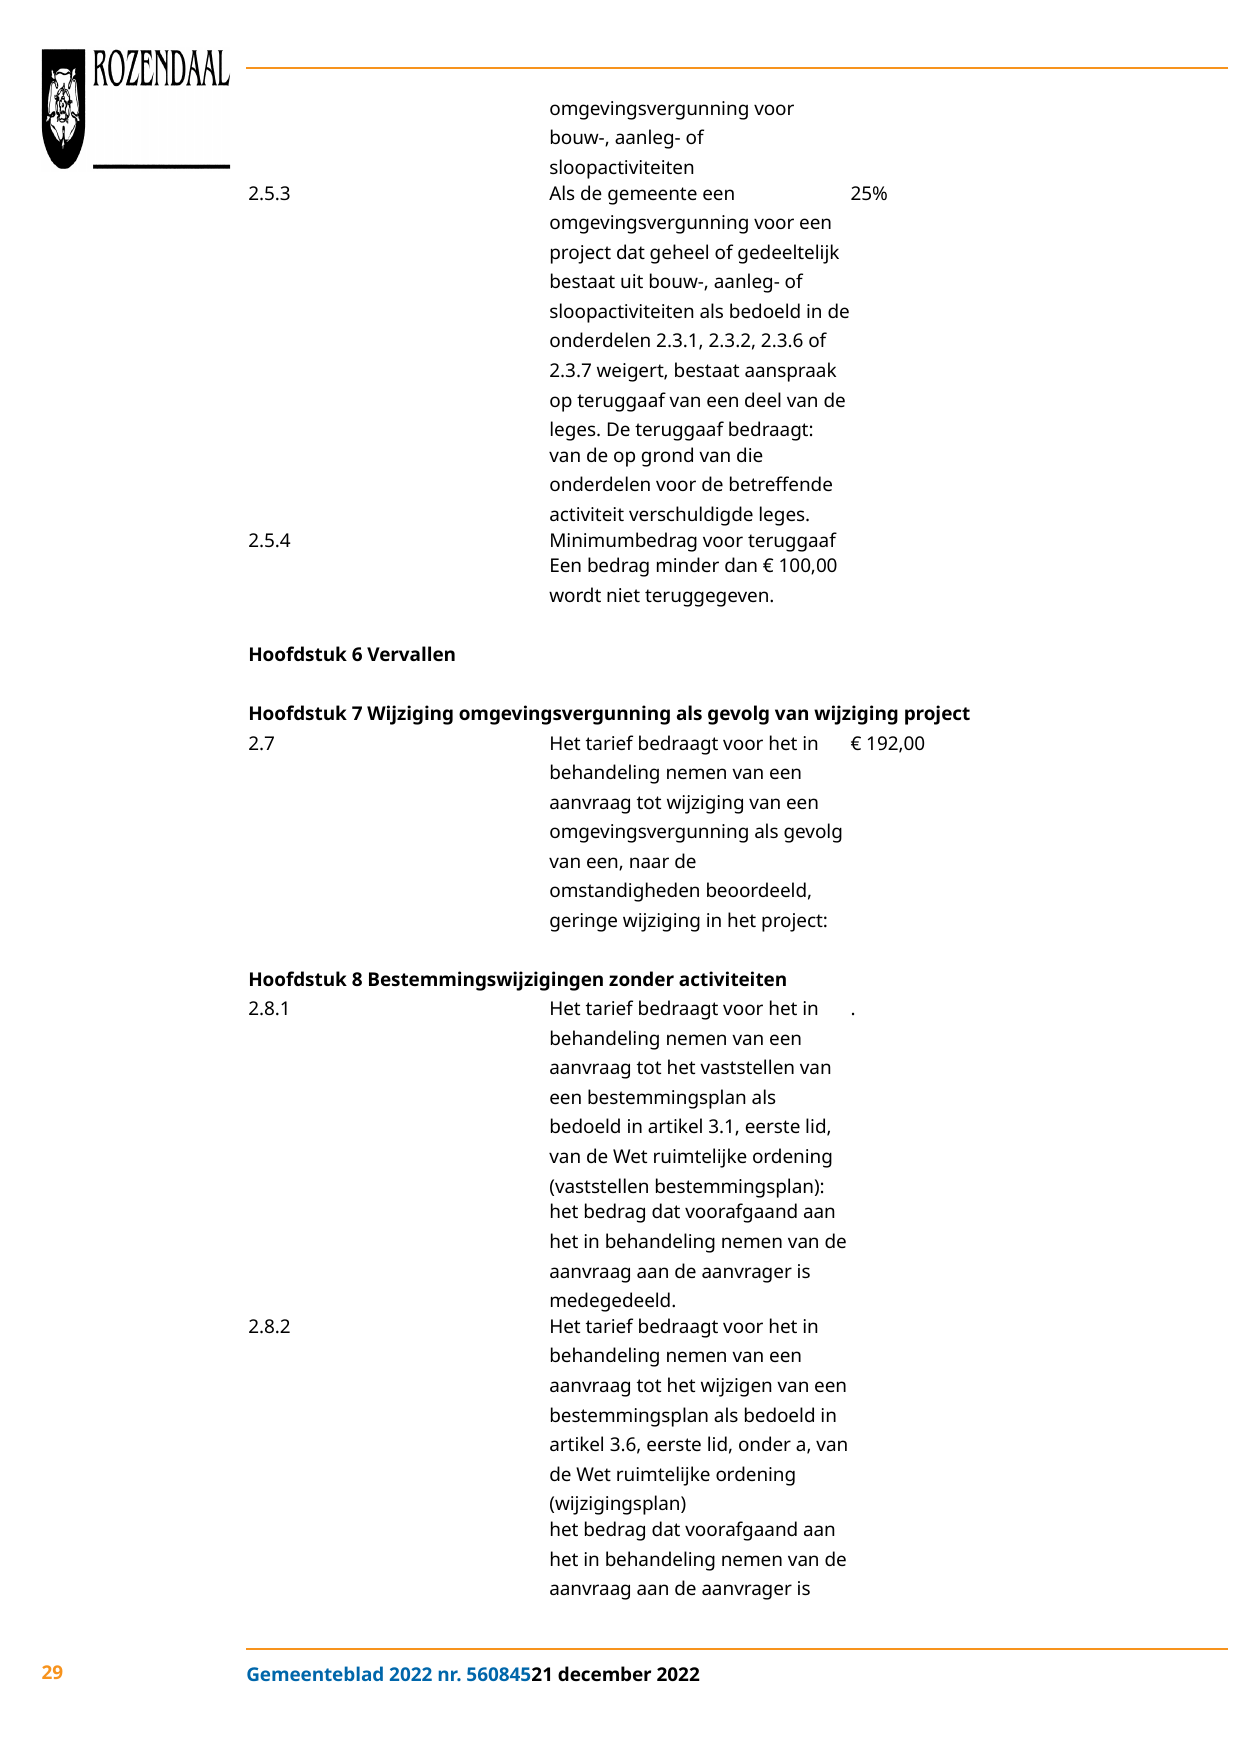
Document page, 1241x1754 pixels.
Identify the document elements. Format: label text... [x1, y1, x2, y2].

table_cell het bedrag dat voorafgaand aan het in behandeling nemen van de aanvraag aan de aanvrager is [549, 1516, 850, 1601]
table_cell van de op grond van die onderdelen voor de betreffende activiteit verschuldigde leges. [549, 442, 850, 527]
table_cell [248, 1199, 549, 1313]
table_cell omgevingsvergunning voor bouw-, aanleg- of sloopactiviteiten [549, 95, 850, 180]
table_cell 25% [850, 180, 1152, 442]
table_cell Een bedrag minder dan € 100,00 wordt niet teruggegeven. [549, 553, 850, 608]
table_cell 2.8.2 [248, 1313, 549, 1516]
table_cell [850, 95, 1152, 180]
text Hoofdstuk 6 Vervallen [248, 641, 1152, 667]
table_cell [248, 1516, 549, 1601]
table_cell [850, 553, 1152, 608]
table_cell Het tarief bedraagt voor het in behandeling nemen van een aanvraag tot het wijzigen van een bestemmingsplan als bedoeld in artikel 3.6, eerste lid, onder a, van de Wet ruimtelijke ordening (wijzigingsplan) [549, 1313, 850, 1516]
table_header € 192,00 [850, 730, 1152, 933]
table_header 2.8.1 [248, 995, 549, 1199]
table_cell [248, 95, 549, 180]
table_cell 2.5.3 [248, 180, 549, 527]
table_cell [850, 527, 1152, 553]
table_cell Als de gemeente een omgevingsvergunning voor een project dat geheel of gedeeltelijk bestaat uit bouw-, aanleg- of sloopactiviteiten als bedoeld in de onderdelen 2.3.1, 2.3.2, 2.3.6 of 2.3.7 weigert, bestaat aanspraak op teruggaaf van een deel van de leges. De teruggaaf bedraagt: [549, 180, 850, 442]
table_cell [850, 1516, 1152, 1601]
table_cell Minimumbedrag voor teruggaaf [549, 527, 850, 553]
text Hoofdstuk 8 Bestemmingswijzigingen zonder activiteiten [248, 966, 1152, 991]
table_cell het bedrag dat voorafgaand aan het in behandeling nemen van de aanvraag aan de aanvrager is medegedeeld. [549, 1199, 850, 1313]
table_header . [850, 995, 1152, 1199]
picture [41, 47, 231, 172]
table_cell [248, 553, 549, 608]
table_cell 2.5.4 [248, 527, 549, 553]
table_header 2.7 [248, 730, 549, 933]
table_cell [850, 1313, 1152, 1516]
table_cell [850, 1199, 1152, 1313]
text Hoofdstuk 7 Wijziging omgevingsvergunning als gevolg van wijziging project [248, 700, 1152, 726]
table_header Het tarief bedraagt voor het in behandeling nemen van een aanvraag tot wijziging van een omgevingsvergunning als gevolg van een, naar de omstandigheden beoordeeld, geringe wijziging in het project: [549, 730, 850, 933]
table_header Het tarief bedraagt voor het in behandeling nemen van een aanvraag tot het vaststellen van een bestemmingsplan als bedoeld in artikel 3.1, eerste lid, van de Wet ruimtelijke ordening (vaststellen bestemmingsplan): [549, 995, 850, 1199]
table_cell [850, 442, 1152, 527]
